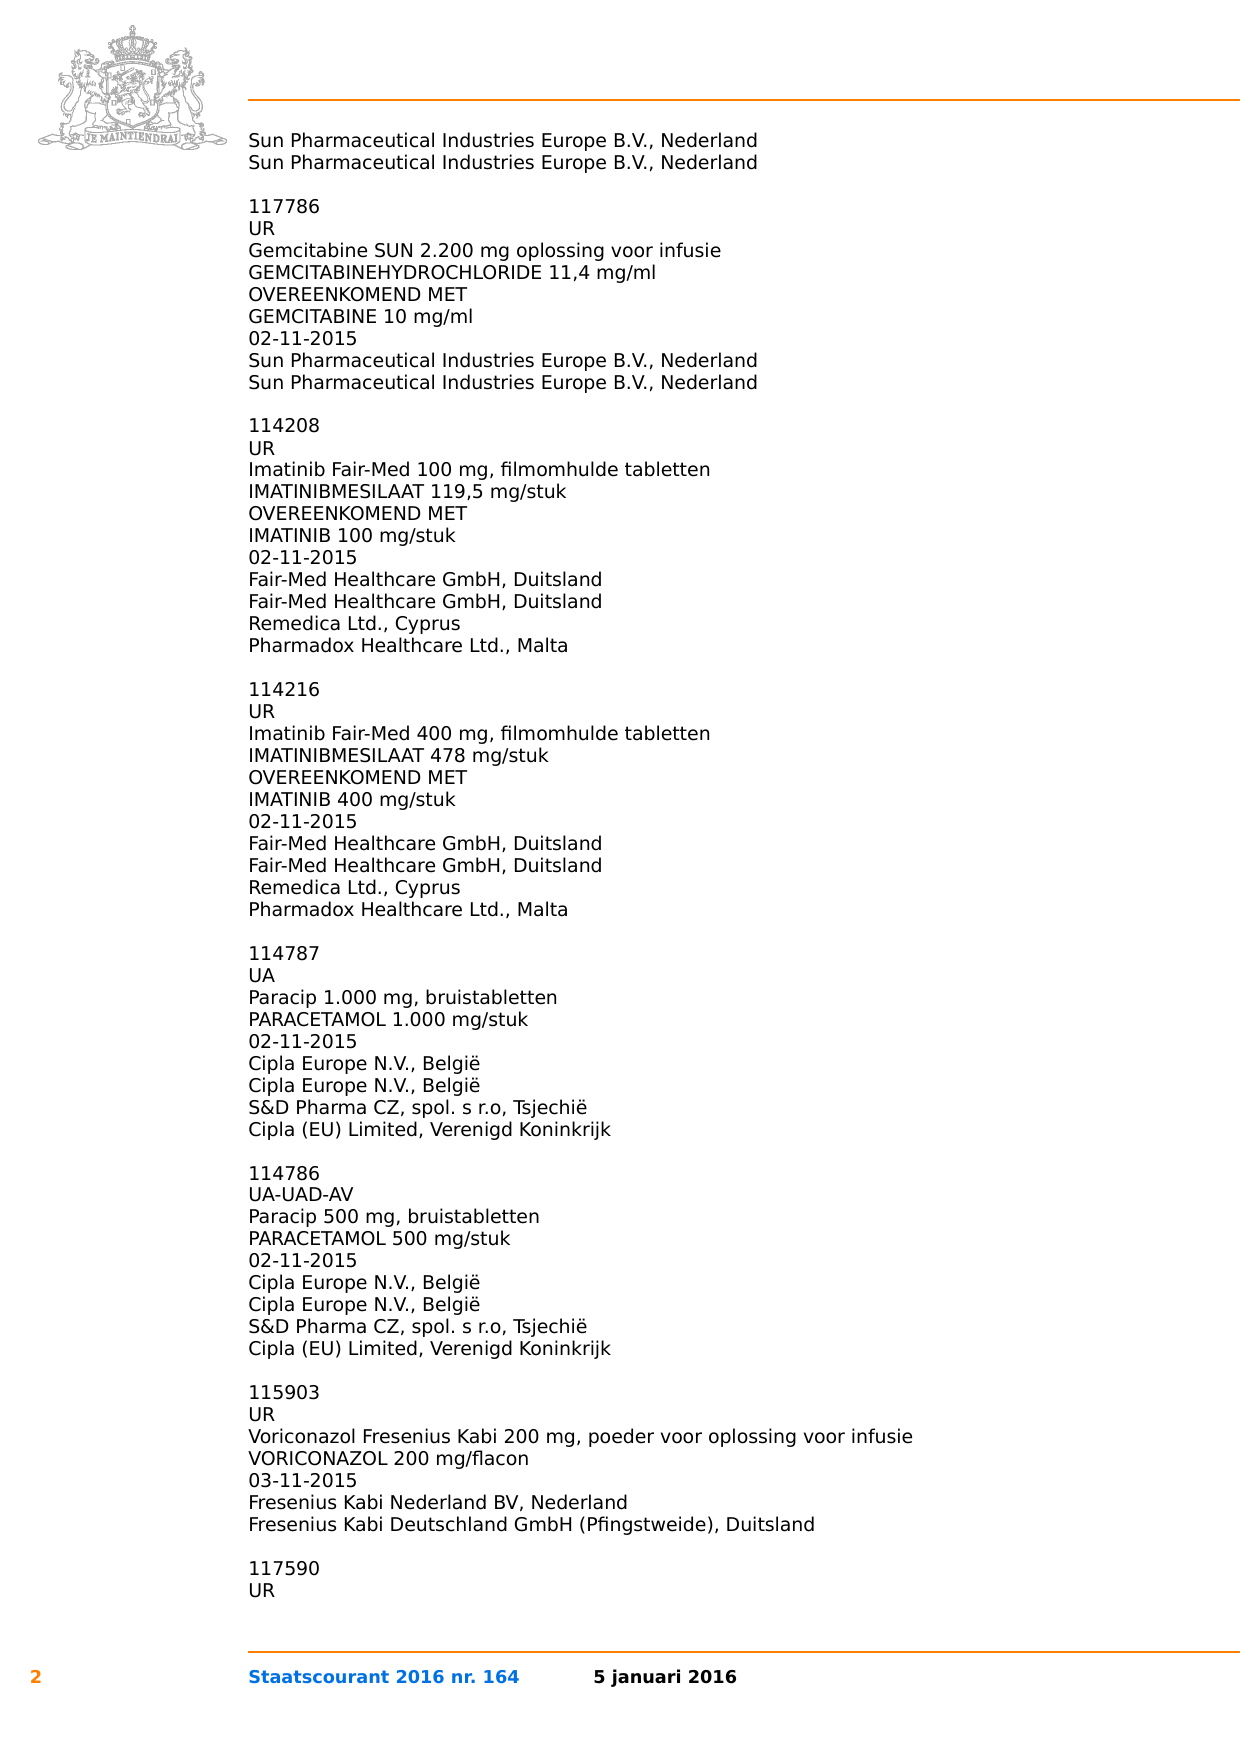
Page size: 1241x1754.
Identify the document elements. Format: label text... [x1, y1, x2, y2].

text S&D Pharma CZ, spol. s r.o, Tsjechië [248, 1316, 1163, 1338]
text 02-11-2015 [248, 1031, 1163, 1053]
text PARACETAMOL 500 mg/stuk [248, 1228, 1163, 1250]
text Cipla Europe N.V., België [248, 1272, 1163, 1294]
text 117786 [248, 196, 1163, 218]
text Sun Pharmaceutical Industries Europe B.V., Nederland [248, 130, 1163, 152]
text 117590 [248, 1558, 1163, 1580]
text IMATINIB 100 mg/stuk [248, 525, 1163, 547]
text IMATINIB 400 mg/stuk [248, 789, 1163, 811]
text PARACETAMOL 1.000 mg/stuk [248, 1009, 1163, 1031]
text Cipla Europe N.V., België [248, 1294, 1163, 1316]
text UR [248, 1580, 1163, 1602]
text S&D Pharma CZ, spol. s r.o, Tsjechië [248, 1097, 1163, 1118]
text Fair-Med Healthcare GmbH, Duitsland [248, 591, 1163, 613]
text Pharmadox Healthcare Ltd., Malta [248, 635, 1163, 657]
text Imatinib Fair-Med 400 mg, filmomhulde tabletten [248, 723, 1163, 745]
text Remedica Ltd., Cyprus [248, 613, 1163, 635]
text 02-11-2015 [248, 1250, 1163, 1272]
text OVEREENKOMEND MET [248, 284, 1163, 306]
text IMATINIBMESILAAT 478 mg/stuk [248, 745, 1163, 767]
text 02-11-2015 [248, 547, 1163, 569]
text UR [248, 437, 1163, 459]
text 02-11-2015 [248, 328, 1163, 349]
text UR [248, 218, 1163, 240]
text 114786 [248, 1162, 1163, 1184]
text UR [248, 1404, 1163, 1426]
text Sun Pharmaceutical Industries Europe B.V., Nederland [248, 372, 1163, 393]
text Fresenius Kabi Nederland BV, Nederland [248, 1492, 1163, 1514]
text 03-11-2015 [248, 1470, 1163, 1492]
text UA [248, 965, 1163, 987]
text 114216 [248, 679, 1163, 701]
text 114787 [248, 943, 1163, 965]
text Fair-Med Healthcare GmbH, Duitsland [248, 855, 1163, 877]
text UR [248, 701, 1163, 723]
text GEMCITABINEHYDROCHLORIDE 11,4 mg/ml [248, 262, 1163, 284]
text Sun Pharmaceutical Industries Europe B.V., Nederland [248, 152, 1163, 174]
text Cipla (EU) Limited, Verenigd Koninkrijk [248, 1118, 1163, 1141]
text Pharmadox Healthcare Ltd., Malta [248, 899, 1163, 921]
picture [38, 25, 227, 150]
text Remedica Ltd., Cyprus [248, 877, 1163, 899]
text OVEREENKOMEND MET [248, 503, 1163, 525]
text Paracip 500 mg, bruistabletten [248, 1206, 1163, 1228]
text Voriconazol Fresenius Kabi 200 mg, poeder voor oplossing voor infusie [248, 1426, 1163, 1448]
text 114208 [248, 415, 1163, 437]
text 02-11-2015 [248, 811, 1163, 833]
text Cipla (EU) Limited, Verenigd Koninkrijk [248, 1338, 1163, 1360]
text Cipla Europe N.V., België [248, 1074, 1163, 1097]
text Fresenius Kabi Deutschland GmbH (Pfingstweide), Duitsland [248, 1514, 1163, 1536]
text 115903 [248, 1382, 1163, 1404]
text IMATINIBMESILAAT 119,5 mg/stuk [248, 481, 1163, 503]
text Gemcitabine SUN 2.200 mg oplossing voor infusie [248, 240, 1163, 262]
text OVEREENKOMEND MET [248, 767, 1163, 789]
text VORICONAZOL 200 mg/flacon [248, 1448, 1163, 1470]
text GEMCITABINE 10 mg/ml [248, 306, 1163, 328]
text Fair-Med Healthcare GmbH, Duitsland [248, 569, 1163, 591]
text UA-UAD-AV [248, 1184, 1163, 1206]
text Fair-Med Healthcare GmbH, Duitsland [248, 833, 1163, 855]
text Sun Pharmaceutical Industries Europe B.V., Nederland [248, 349, 1163, 372]
text Paracip 1.000 mg, bruistabletten [248, 987, 1163, 1009]
text Imatinib Fair-Med 100 mg, filmomhulde tabletten [248, 459, 1163, 481]
text Cipla Europe N.V., België [248, 1053, 1163, 1074]
